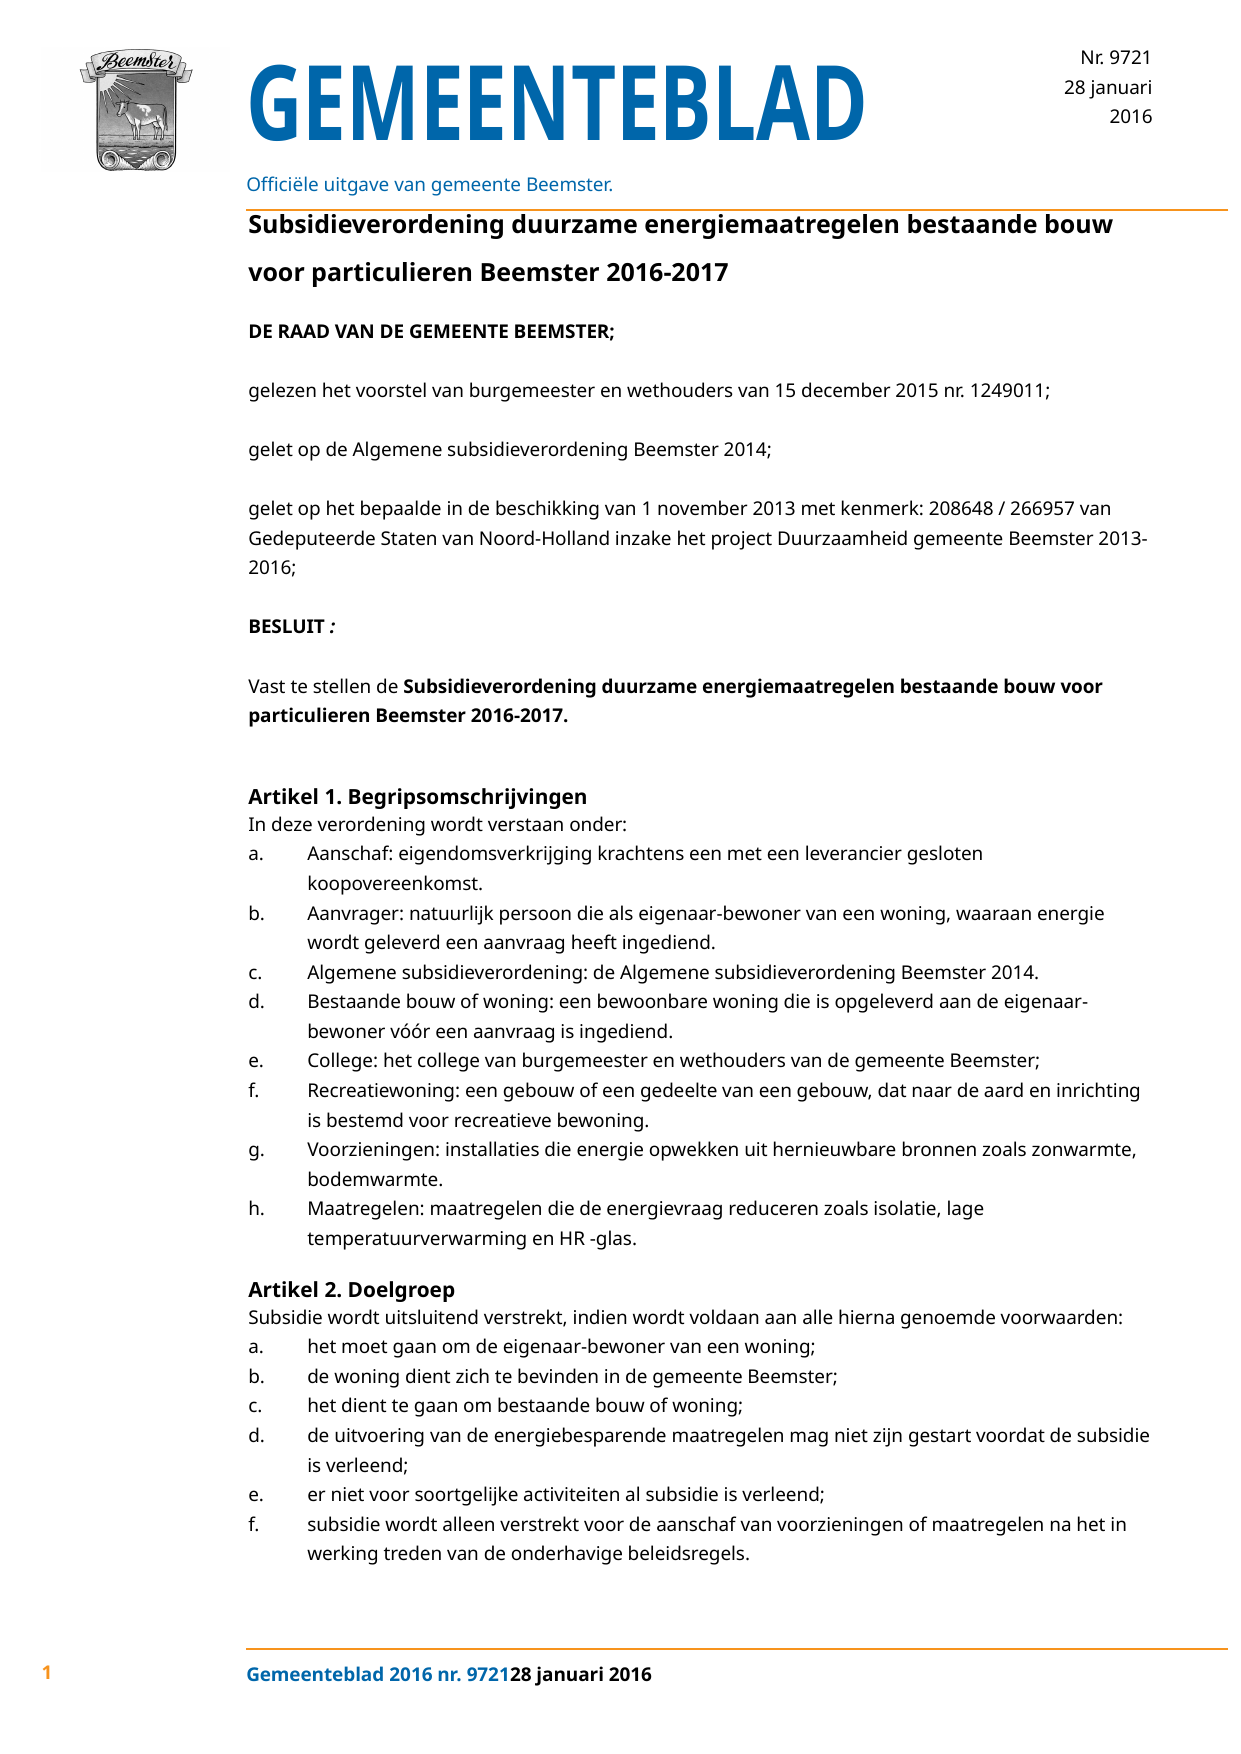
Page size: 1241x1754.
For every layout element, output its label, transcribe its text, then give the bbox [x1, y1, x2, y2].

text gelet op het bepaalde in de beschikking van 1 november 2013 met kenmerk: 208648 / 266957 van Gedeputeerde Staten van Noord-Holland inzake het project Duurzaamheid gemeente Beemster 2013-2016; [248, 495, 1152, 580]
text Subsidie wordt uitsluitend verstrekt, indien wordt voldaan aan alle hierna genoemde voorwaarden: [248, 1304, 1152, 1330]
text BESLUIT : [248, 614, 1152, 639]
text In deze verordening wordt verstaan onder: [248, 811, 1152, 837]
list Bestaande bouw of woning: een bewoonbare woning die is opgeleverd aan de eigenaar-bewoner vóór een aanvraag is ingediend. [248, 988, 1152, 1044]
list er niet voor soortgelijke activiteiten al subsidie is verleend; [248, 1481, 1152, 1507]
text Vast te stellen de Subsidieverordening duurzame energiemaatregelen bestaande bouw voor particulieren Beemster 2016-2017. [248, 673, 1152, 728]
list de woning dient zich te bevinden in de gemeente Beemster; [248, 1363, 1152, 1389]
list College: het college van burgemeester en wethouders van de gemeente Beemster; [248, 1048, 1152, 1073]
list Recreatiewoning: een gebouw of een gedeelte van een gebouw, dat naar de aard en inrichting is bestemd voor recreatieve bewoning. [248, 1077, 1152, 1132]
list Algemene subsidieverordening: de Algemene subsidieverordening Beemster 2014. [248, 959, 1152, 984]
text Artikel 1. Begripsomschrijvingen [248, 782, 1152, 811]
text Artikel 2. Doelgroep [248, 1276, 1152, 1304]
text gelet op de Algemene subsidieverordening Beemster 2014; [248, 436, 1152, 462]
list het moet gaan om de eigenaar-bewoner van een woning; [248, 1333, 1152, 1359]
list de uitvoering van de energiebesparende maatregelen mag niet zijn gestart voordat de subsidie is verleend; [248, 1422, 1152, 1478]
picture [41, 47, 231, 172]
text gelezen het voorstel van burgemeester en wethouders van 15 december 2015 nr. 1249011; [248, 377, 1152, 403]
list Maatregelen: maatregelen die de energievraag reduceren zoals isolatie, lage temperatuurverwarming en HR -glas. [248, 1196, 1152, 1251]
text DE RAAD VAN DE GEMEENTE BEEMSTER; [248, 318, 1152, 344]
text Subsidieverordening duurzame energiemaatregelen bestaande bouw voor particulieren Beemster 2016-2017 [248, 211, 1152, 288]
list Aanvrager: natuurlijk persoon die als eigenaar-bewoner van een woning, waaraan energie wordt geleverd een aanvraag heeft ingediend. [248, 900, 1152, 955]
list subsidie wordt alleen verstrekt voor de aanschaf van voorzieningen of maatregelen na het in werking treden van de onderhavige beleidsregels. [248, 1511, 1152, 1566]
list Aanschaf: eigendomsverkrijging krachtens een met een leverancier gesloten koopovereenkomst. [248, 841, 1152, 896]
list Voorzieningen: installaties die energie opwekken uit hernieuwbare bronnen zoals zonwarmte, bodemwarmte. [248, 1136, 1152, 1192]
list het dient te gaan om bestaande bouw of woning; [248, 1393, 1152, 1418]
